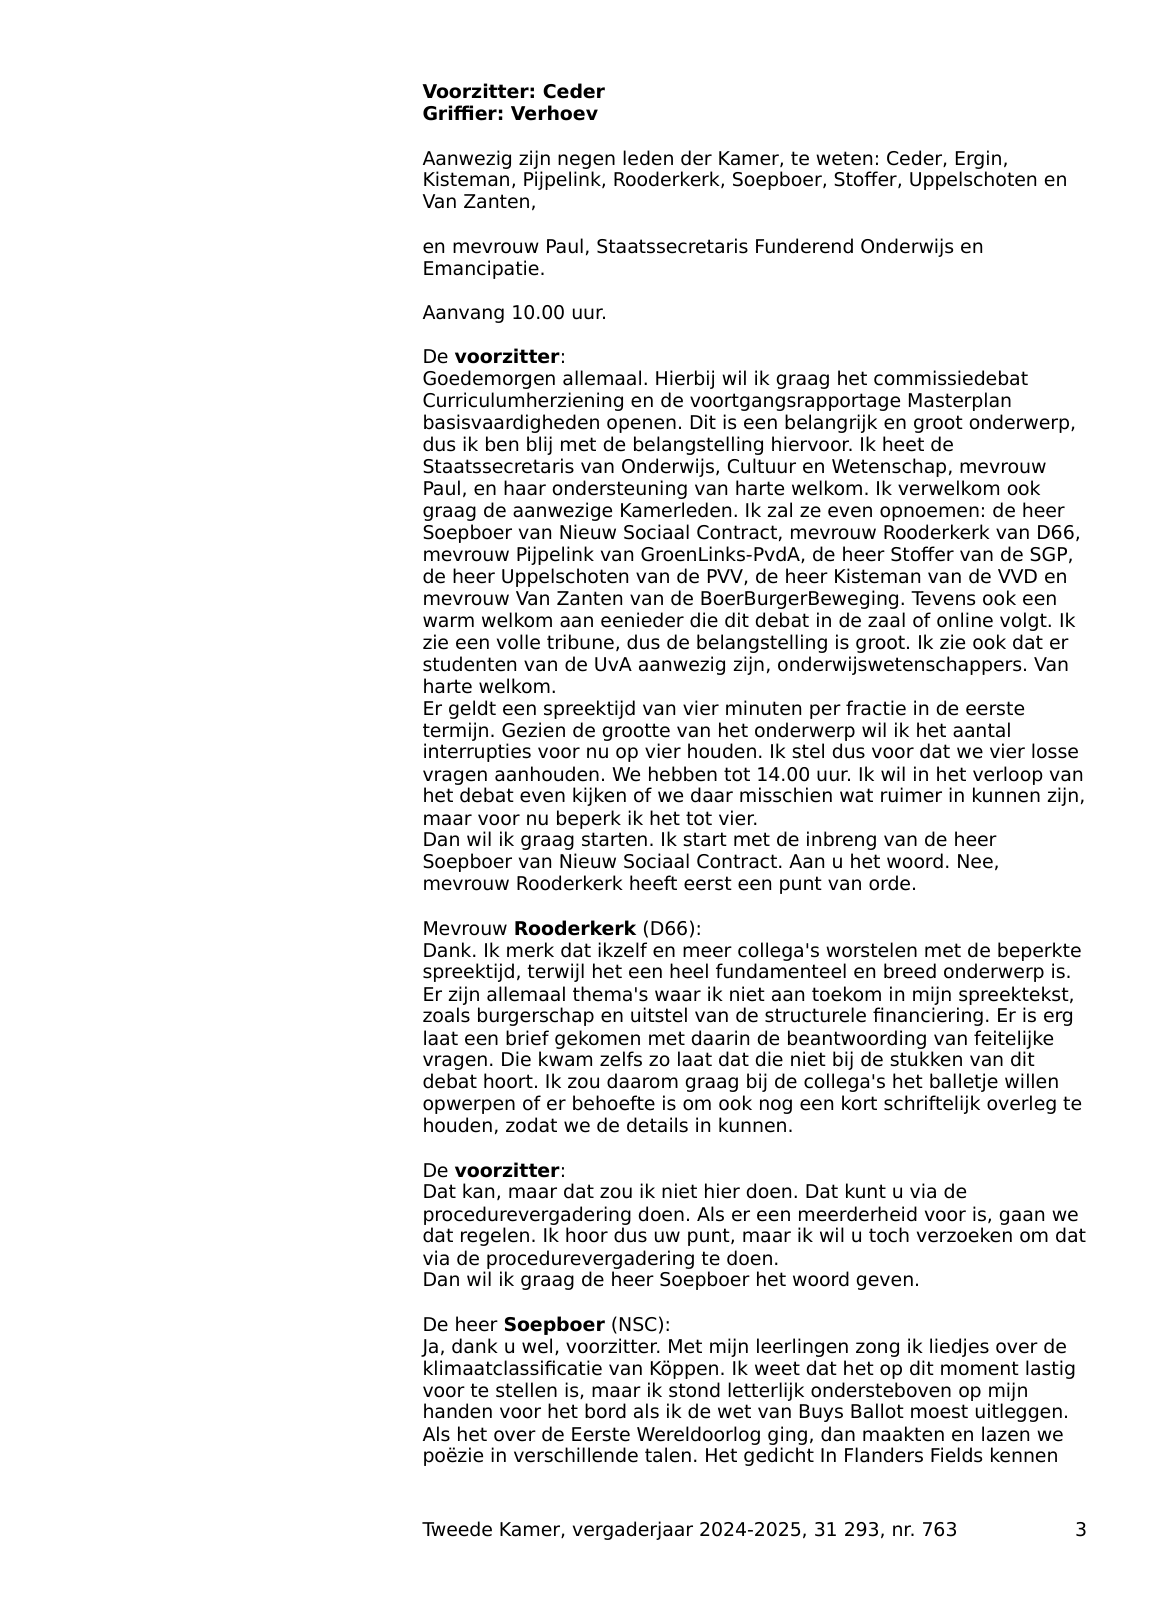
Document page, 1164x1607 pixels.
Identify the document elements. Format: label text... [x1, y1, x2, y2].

text Aanwezig zijn negen leden der Kamer, te weten: Ceder, Ergin, Kisteman, Pijpelink, Rooderkerk, Soepboer, Stoffer, Uppelschoten en Van Zanten, [422, 147, 1087, 213]
text Goedemorgen allemaal. Hierbij wil ik graag het commissiedebat Curriculumherziening en de voortgangsrapportage Masterplan basisvaardigheden openen. Dit is een belangrijk en groot onderwerp, dus ik ben blij met de belangstelling hiervoor. Ik heet de Staatssecretaris van Onderwijs, Cultuur en Wetenschap, mevrouw Paul, en haar ondersteuning van harte welkom. Ik verwelkom ook graag de aanwezige Kamerleden. Ik zal ze even opnoemen: de heer Soepboer van Nieuw Sociaal Contract, mevrouw Rooderkerk van D66, mevrouw Pijpelink van GroenLinks-PvdA, de heer Stoffer van de SGP, de heer Uppelschoten van de PVV, de heer Kisteman van de VVD en mevrouw Van Zanten van de BoerBurgerBeweging. Tevens ook een warm welkom aan eenieder die dit debat in de zaal of online volgt. Ik zie een volle tribune, dus de belangstelling is groot. Ik zie ook dat er studenten van de UvA aanwezig zijn, onderwijswetenschappers. Van harte welkom. [422, 368, 1087, 697]
text De voorzitter: [422, 1159, 1087, 1181]
text Dan wil ik graag starten. Ik start met de inbreng van de heer Soepboer van Nieuw Sociaal Contract. Aan u het woord. Nee, mevrouw Rooderkerk heeft eerst een punt van orde. [422, 829, 1087, 895]
text Dank. Ik merk dat ikzelf en meer collega's worstelen met de beperkte spreektijd, terwijl het een heel fundamenteel en breed onderwerp is. Er zijn allemaal thema's waar ik niet aan toekom in mijn spreektekst, zoals burgerschap en uitstel van de structurele financiering. Er is erg laat een brief gekomen met daarin de beantwoording van feitelijke vragen. Die kwam zelfs zo laat dat die niet bij de stukken van dit debat hoort. Ik zou daarom graag bij de collega's het balletje willen opwerpen of er behoefte is om ook nog een kort schriftelijk overleg te houden, zodat we de details in kunnen. [422, 939, 1087, 1137]
text Aanvang 10.00 uur. [422, 302, 1087, 324]
text Voorzitter: Ceder [422, 81, 1087, 103]
text Griffier: Verhoev [422, 103, 1087, 125]
text en mevrouw Paul, Staatssecretaris Funderend Onderwijs en Emancipatie. [422, 236, 1087, 279]
text De voorzitter: [422, 346, 1087, 368]
text Dan wil ik graag de heer Soepboer het woord geven. [422, 1269, 1087, 1291]
text Dat kan, maar dat zou ik niet hier doen. Dat kunt u via de procedurevergadering doen. Als er een meerderheid voor is, gaan we dat regelen. Ik hoor dus uw punt, maar ik wil u toch verzoeken om dat via de procedurevergadering te doen. [422, 1181, 1087, 1269]
text Er geldt een spreektijd van vier minuten per fractie in de eerste termijn. Gezien de grootte van het onderwerp wil ik het aantal interrupties voor nu op vier houden. Ik stel dus voor dat we vier losse vragen aanhouden. We hebben tot 14.00 uur. Ik wil in het verloop van het debat even kijken of we daar misschien wat ruimer in kunnen zijn, maar voor nu beperk ik het tot vier. [422, 697, 1087, 829]
text Ja, dank u wel, voorzitter. Met mijn leerlingen zong ik liedjes over de klimaatclassificatie van Köppen. Ik weet dat het op dit moment lastig voor te stellen is, maar ik stond letterlijk ondersteboven op mijn handen voor het bord als ik de wet van Buys Ballot moest uitleggen. Als het over de Eerste Wereldoorlog ging, dan maakten en lazen we poëzie in verschillende talen. Het gedicht In Flanders Fields kennen [422, 1336, 1087, 1467]
text Mevrouw Rooderkerk (D66): [422, 917, 1087, 939]
text De heer Soepboer (NSC): [422, 1313, 1087, 1336]
